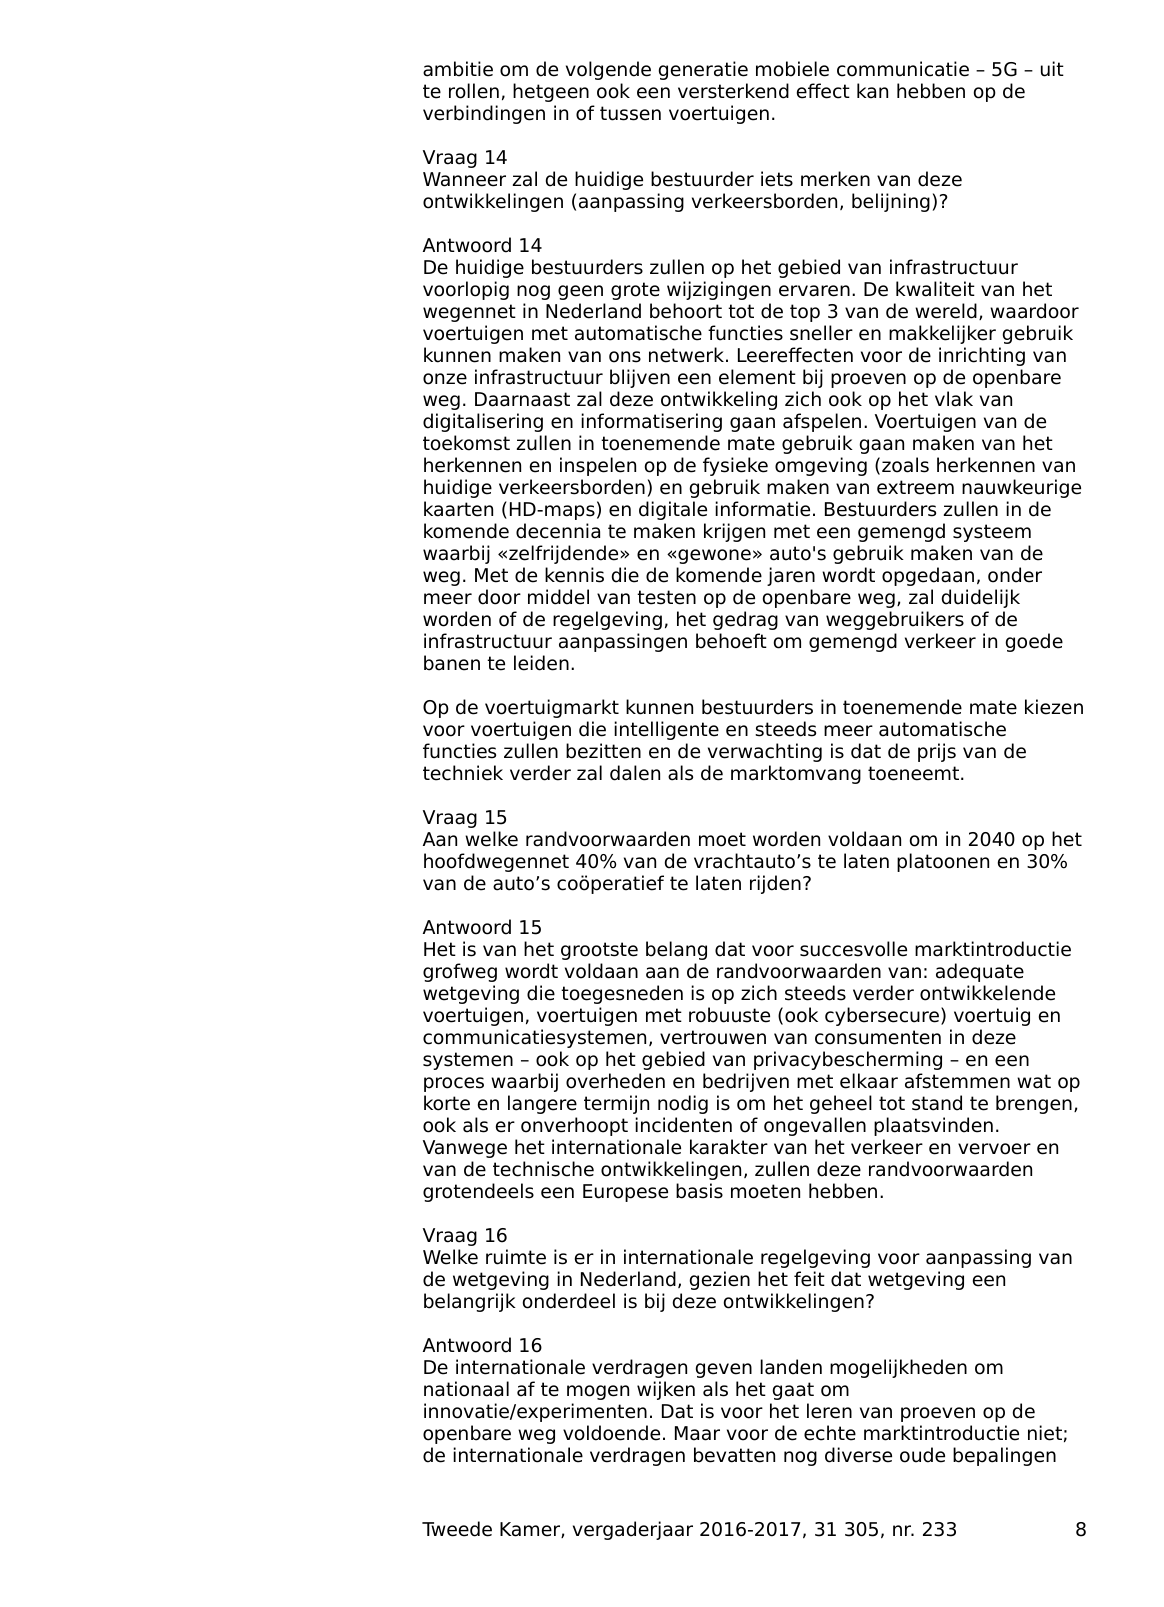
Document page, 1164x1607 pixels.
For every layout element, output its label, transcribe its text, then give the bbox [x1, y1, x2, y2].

text ambitie om de volgende generatie mobiele communicatie – 5G – uit te rollen, hetgeen ook een versterkend effect kan hebben op de verbindingen in of tussen voertuigen. [422, 59, 1087, 125]
text Vraag 16 [422, 1225, 1087, 1247]
text Het is van het grootste belang dat voor succesvolle marktintroductie grofweg wordt voldaan aan de randvoorwaarden van: adequate wetgeving die toegesneden is op zich steeds verder ontwikkelende voertuigen, voertuigen met robuuste (ook cybersecure) voertuig en communicatiesystemen, vertrouwen van consumenten in deze systemen – ook op het gebied van privacybescherming – en een proces waarbij overheden en bedrijven met elkaar afstemmen wat op korte en langere termijn nodig is om het geheel tot stand te brengen, ook als er onverhoopt incidenten of ongevallen plaatsvinden. Vanwege het internationale karakter van het verkeer en vervoer en van de technische ontwikkelingen, zullen deze randvoorwaarden grotendeels een Europese basis moeten hebben. [422, 939, 1087, 1203]
text Wanneer zal de huidige bestuurder iets merken van deze ontwikkelingen (aanpassing verkeersborden, belijning)? [422, 169, 1087, 213]
text Op de voertuigmarkt kunnen bestuurders in toenemende mate kiezen voor voertuigen die intelligente en steeds meer automatische functies zullen bezitten en de verwachting is dat de prijs van de techniek verder zal dalen als de marktomvang toeneemt. [422, 697, 1087, 785]
text Antwoord 14 [422, 235, 1087, 257]
text Vraag 15 [422, 807, 1087, 829]
text Aan welke randvoorwaarden moet worden voldaan om in 2040 op het hoofdwegennet 40% van de vrachtauto’s te laten platoonen en 30% van de auto’s coöperatief te laten rijden? [422, 829, 1087, 895]
text Vraag 14 [422, 147, 1087, 169]
text Welke ruimte is er in internationale regelgeving voor aanpassing van de wetgeving in Nederland, gezien het feit dat wetgeving een belangrijk onderdeel is bij deze ontwikkelingen? [422, 1247, 1087, 1313]
text De internationale verdragen geven landen mogelijkheden om nationaal af te mogen wijken als het gaat om innovatie/experimenten. Dat is voor het leren van proeven op de openbare weg voldoende. Maar voor de echte marktintroductie niet; de internationale verdragen bevatten nog diverse oude bepalingen [422, 1357, 1087, 1467]
text Antwoord 16 [422, 1335, 1087, 1357]
text Antwoord 15 [422, 917, 1087, 939]
text De huidige bestuurders zullen op het gebied van infrastructuur voorlopig nog geen grote wijzigingen ervaren. De kwaliteit van het wegennet in Nederland behoort tot de top 3 van de wereld, waardoor voertuigen met automatische functies sneller en makkelijker gebruik kunnen maken van ons netwerk. Leereffecten voor de inrichting van onze infrastructuur blijven een element bij proeven op de openbare weg. Daarnaast zal deze ontwikkeling zich ook op het vlak van digitalisering en informatisering gaan afspelen. Voertuigen van de toekomst zullen in toenemende mate gebruik gaan maken van het herkennen en inspelen op de fysieke omgeving (zoals herkennen van huidige verkeersborden) en gebruik maken van extreem nauwkeurige kaarten (HD-maps) en digitale informatie. Bestuurders zullen in de komende decennia te maken krijgen met een gemengd systeem waarbij «zelfrijdende» en «gewone» auto's gebruik maken van de weg. Met de kennis die de komende jaren wordt opgedaan, onder meer door middel van testen op de openbare weg, zal duidelijk worden of de regelgeving, het gedrag van weggebruikers of de infrastructuur aanpassingen behoeft om gemengd verkeer in goede banen te leiden. [422, 257, 1087, 675]
